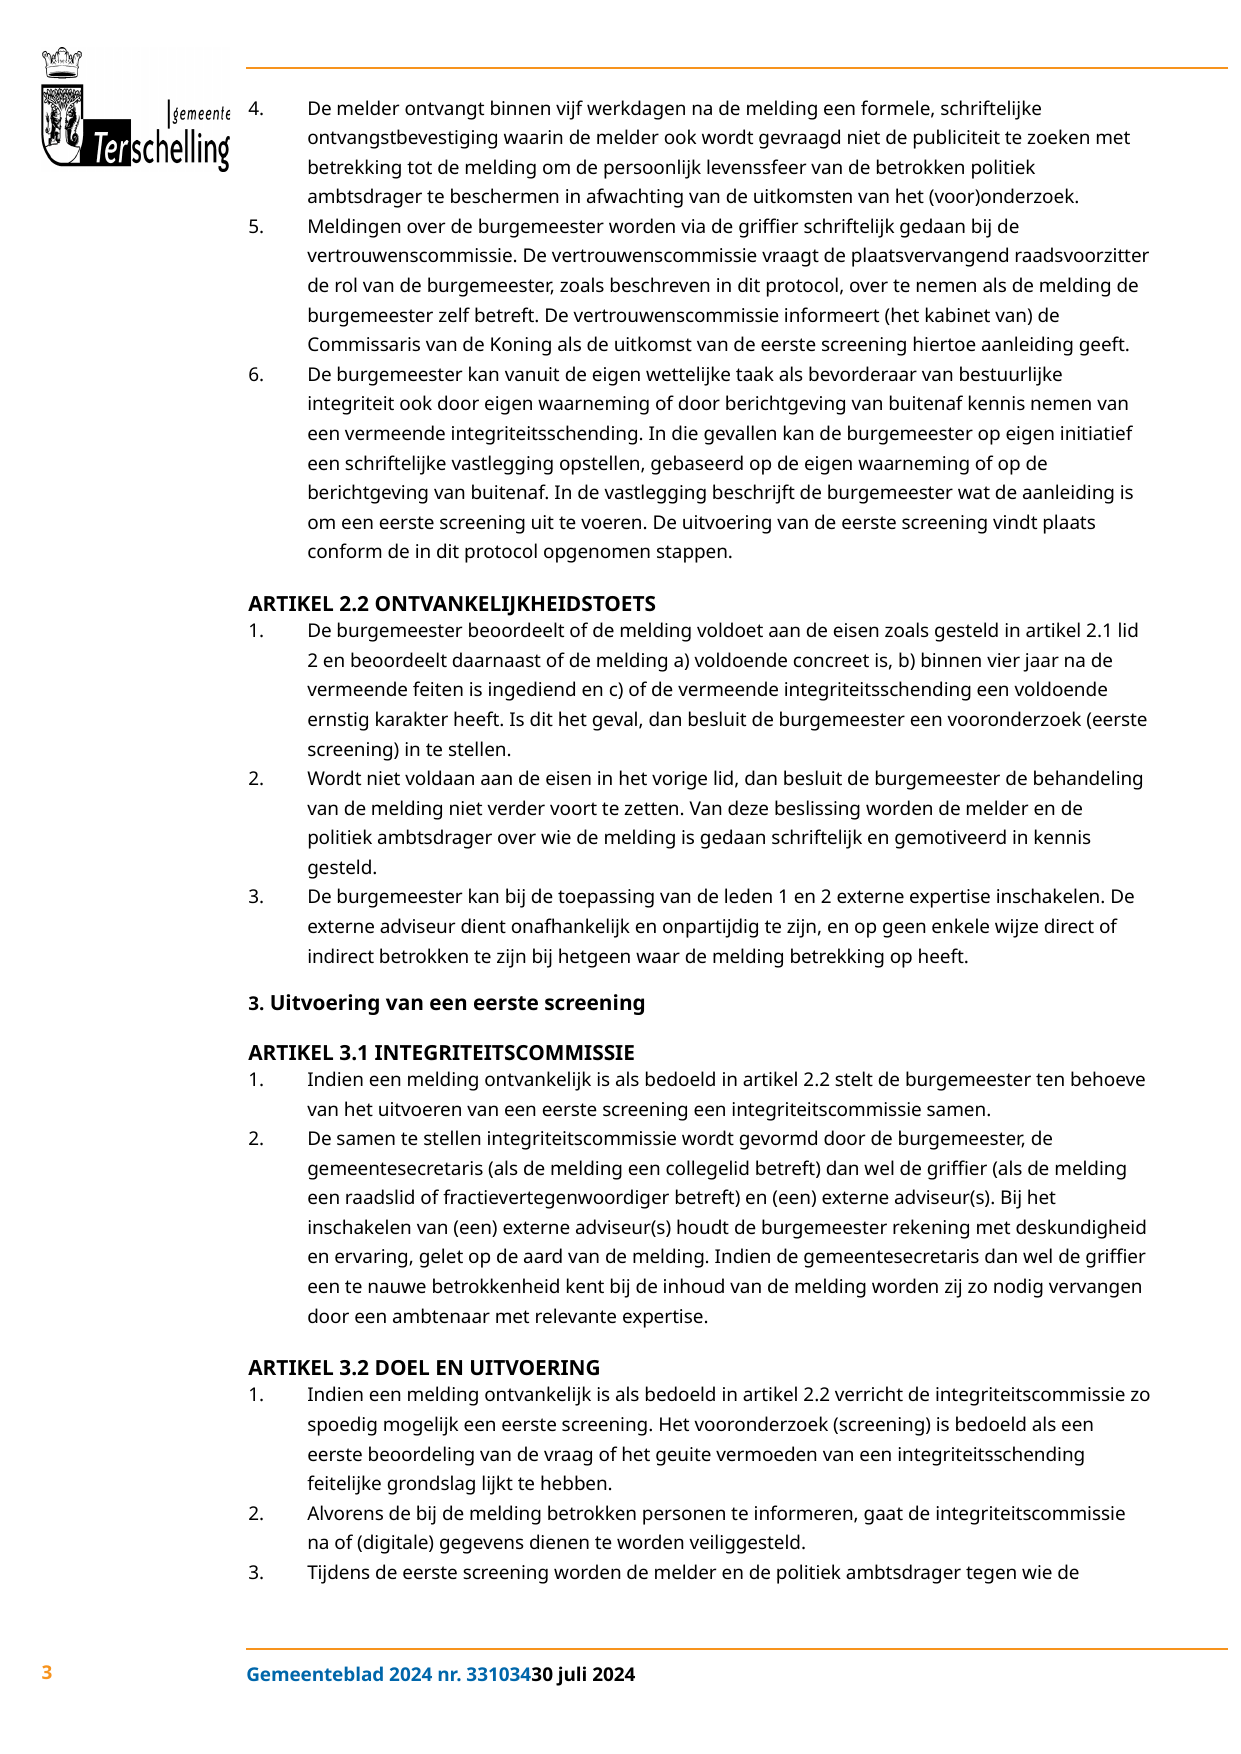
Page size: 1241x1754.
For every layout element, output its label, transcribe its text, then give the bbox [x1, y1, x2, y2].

text 3. Uitvoering van een eerste screening [248, 988, 1152, 1017]
list De burgemeester beoordeelt of de melding voldoet aan de eisen zoals gesteld in artikel 2.1 lid 2 en beoordeelt daarnaast of de melding a) voldoende concreet is, b) binnen vier jaar na de vermeende feiten is ingediend en c) of de vermeende integriteitsschending een voldoende ernstig karakter heeft. Is dit het geval, dan besluit de burgemeester een vooronderzoek (eerste screening) in te stellen. [248, 617, 1152, 761]
list Meldingen over de burgemeester worden via de griffier schriftelijk gedaan bij de vertrouwenscommissie. De vertrouwenscommissie vraagt de plaatsvervangend raadsvoorzitter de rol van de burgemeester, zoals beschreven in dit protocol, over te nemen als de melding de burgemeester zelf betreft. De vertrouwenscommissie informeert (het kabinet van) de Commissaris van de Koning als de uitkomst van de eerste screening hiertoe aanleiding geeft. [248, 213, 1152, 357]
list Wordt niet voldaan aan de eisen in het vorige lid, dan besluit de burgemeester de behandeling van de melding niet verder voort te zetten. Van deze beslissing worden de melder en de politiek ambtsdrager over wie de melding is gedaan schriftelijk en gemotiveerd in kennis gesteld. [248, 765, 1152, 880]
list Alvorens de bij de melding betrokken personen te informeren, gaat de integriteitscommissie na of (digitale) gegevens dienen te worden veiliggesteld. [248, 1500, 1152, 1555]
list Indien een melding ontvankelijk is als bedoeld in artikel 2.2 verricht de integriteitscommissie zo spoedig mogelijk een eerste screening. Het vooronderzoek (screening) is bedoeld als een eerste beoordeling van de vraag of het geuite vermoeden van een integriteitsschending feitelijke grondslag lijkt te hebben. [248, 1382, 1152, 1496]
text ARTIKEL 2.2 ONTVANKELIJKHEIDSTOETS [248, 589, 1152, 617]
list De melder ontvangt binnen vijf werkdagen na de melding een formele, schriftelijke ontvangstbevestiging waarin de melder ook wordt gevraagd niet de publiciteit te zoeken met betrekking tot de melding om de persoonlijk levenssfeer van de betrokken politiek ambtsdrager te beschermen in afwachting van de uitkomsten van het (voor)onderzoek. [248, 95, 1152, 209]
list Indien een melding ontvankelijk is als bedoeld in artikel 2.2 stelt de burgemeester ten behoeve van het uitvoeren van een eerste screening een integriteitscommissie samen. [248, 1066, 1152, 1121]
picture [41, 47, 231, 172]
list Tijdens de eerste screening worden de melder en de politiek ambtsdrager tegen wie de [248, 1559, 1152, 1585]
list De samen te stellen integriteitscommissie wordt gevormd door de burgemeester, de gemeentesecretaris (als de melding een collegelid betreft) dan wel de griffier (als de melding een raadslid of fractievertegenwoordiger betreft) en (een) externe adviseur(s). Bij het inschakelen van (een) externe adviseur(s) houdt de burgemeester rekening met deskundigheid en ervaring, gelet op de aard van de melding. Indien de gemeentesecretaris dan wel de griffier een te nauwe betrokkenheid kent bij de inhoud van de melding worden zij zo nodig vervangen door een ambtenaar met relevante expertise. [248, 1125, 1152, 1328]
text ARTIKEL 3.1 INTEGRITEITSCOMMISSIE [248, 1038, 1152, 1066]
list De burgemeester kan vanuit de eigen wettelijke taak als bevorderaar van bestuurlijke integriteit ook door eigen waarneming of door berichtgeving van buitenaf kennis nemen van een vermeende integriteitsschending. In die gevallen kan de burgemeester op eigen initiatief een schriftelijke vastlegging opstellen, gebaseerd op de eigen waarneming of op de berichtgeving van buitenaf. In de vastlegging beschrijft de burgemeester wat de aanleiding is om een eerste screening uit te voeren. De uitvoering van de eerste screening vindt plaats conform de in dit protocol opgenomen stappen. [248, 361, 1152, 564]
list De burgemeester kan bij de toepassing van de leden 1 en 2 externe expertise inschakelen. De externe adviseur dient onafhankelijk en onpartijdig te zijn, en op geen enkele wijze direct of indirect betrokken te zijn bij hetgeen waar de melding betrekking op heeft. [248, 884, 1152, 968]
text ARTIKEL 3.2 DOEL EN UITVOERING [248, 1353, 1152, 1382]
